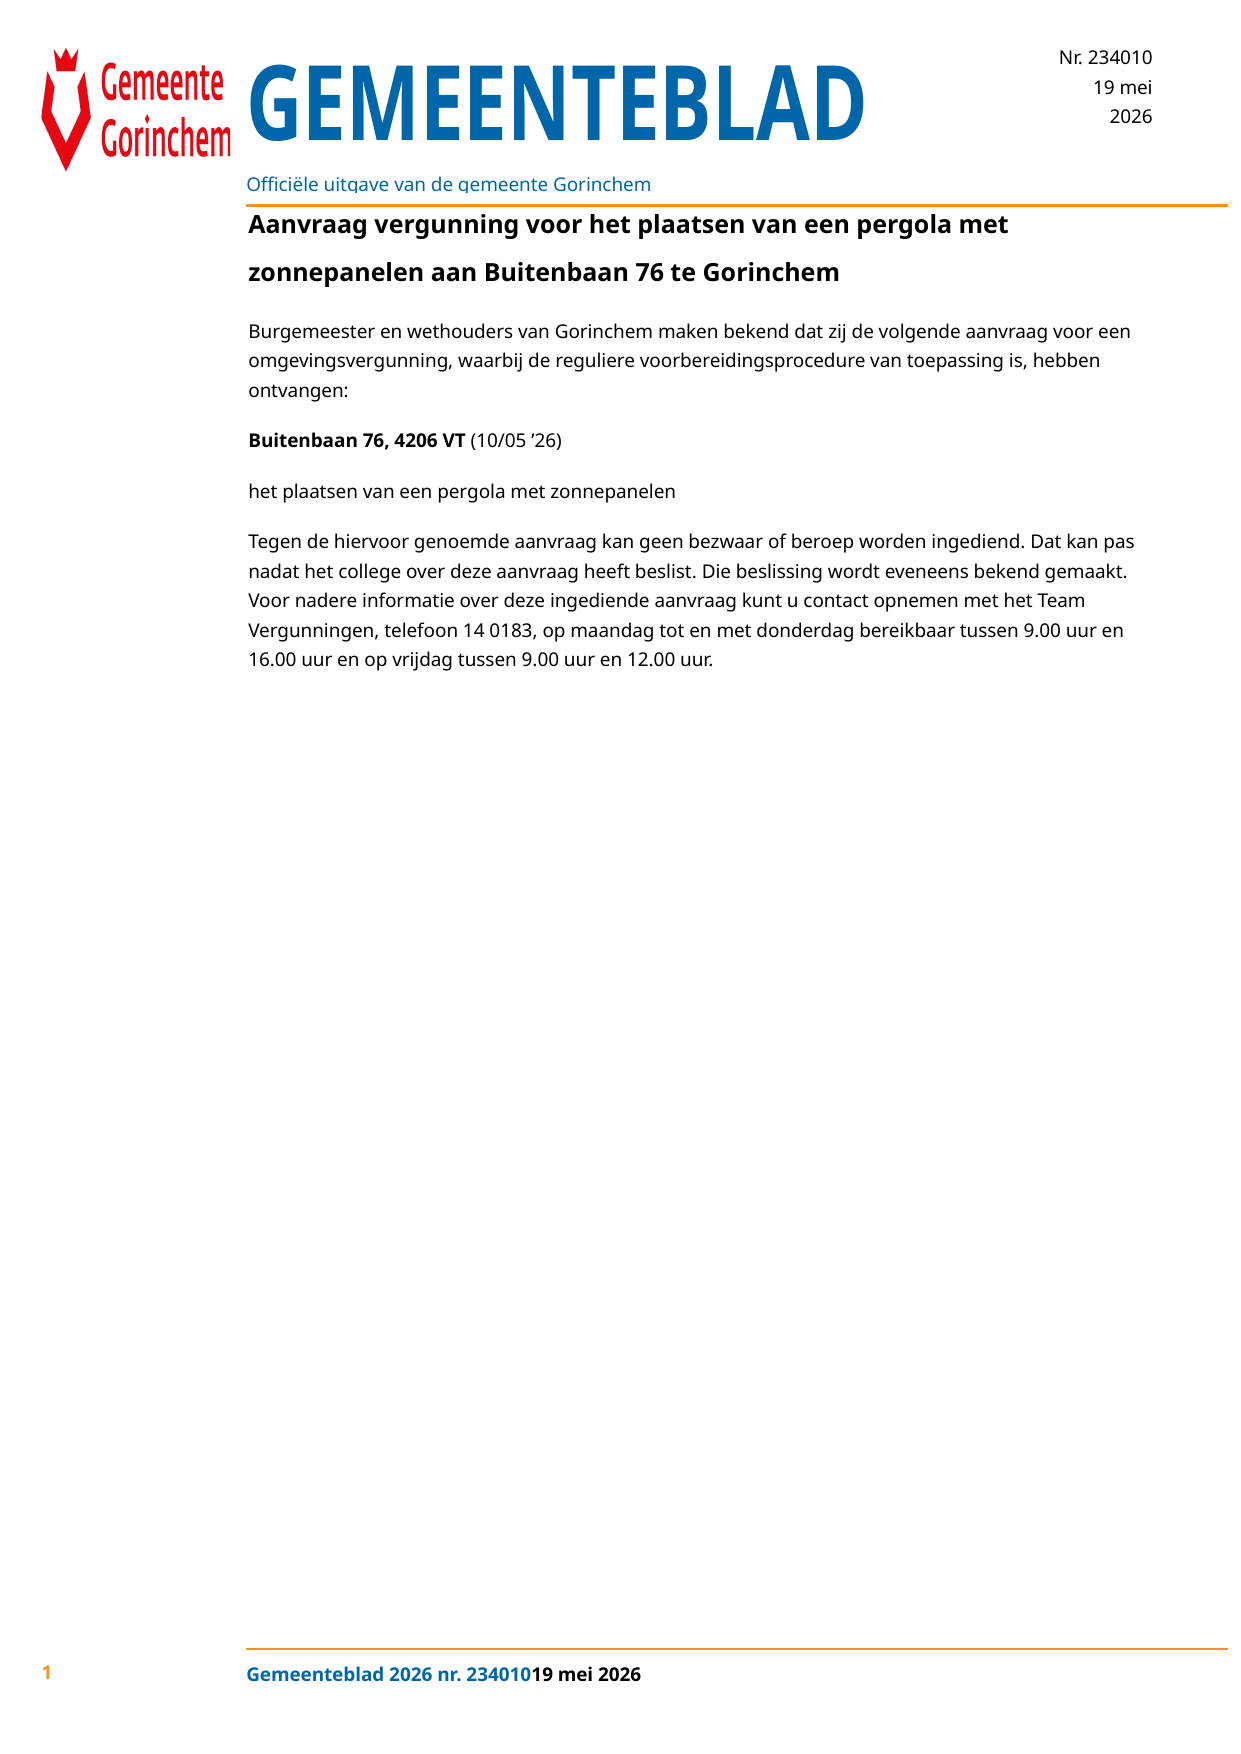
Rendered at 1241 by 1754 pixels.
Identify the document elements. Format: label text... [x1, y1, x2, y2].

text Burgemeester en wethouders van Gorinchem maken bekend dat zij de volgende aanvraag voor een omgevingsvergunning, waarbij de reguliere voorbereidingsprocedure van toepassing is, hebben ontvangen: [248, 318, 1152, 403]
picture [41, 47, 231, 172]
text Buitenbaan 76, 4206 VT (10/05 ’26) [248, 427, 1152, 453]
text Aanvraag vergunning voor het plaatsen van een pergola met zonnepanelen aan Buitenbaan 76 te Gorinchem [248, 207, 1152, 288]
text het plaatsen van een pergola met zonnepanelen [248, 478, 1152, 504]
text Tegen de hiervoor genoemde aanvraag kan geen bezwaar of beroep worden ingediend. Dat kan pas nadat het college over deze aanvraag heeft beslist. Die beslissing wordt eveneens bekend gemaakt. Voor nadere informatie over deze ingediende aanvraag kunt u contact opnemen met het Team Vergunningen, telefoon 14 0183, op maandag tot en met donderdag bereikbaar tussen 9.00 uur en 16.00 uur en op vrijdag tussen 9.00 uur en 12.00 uur. [248, 528, 1152, 672]
